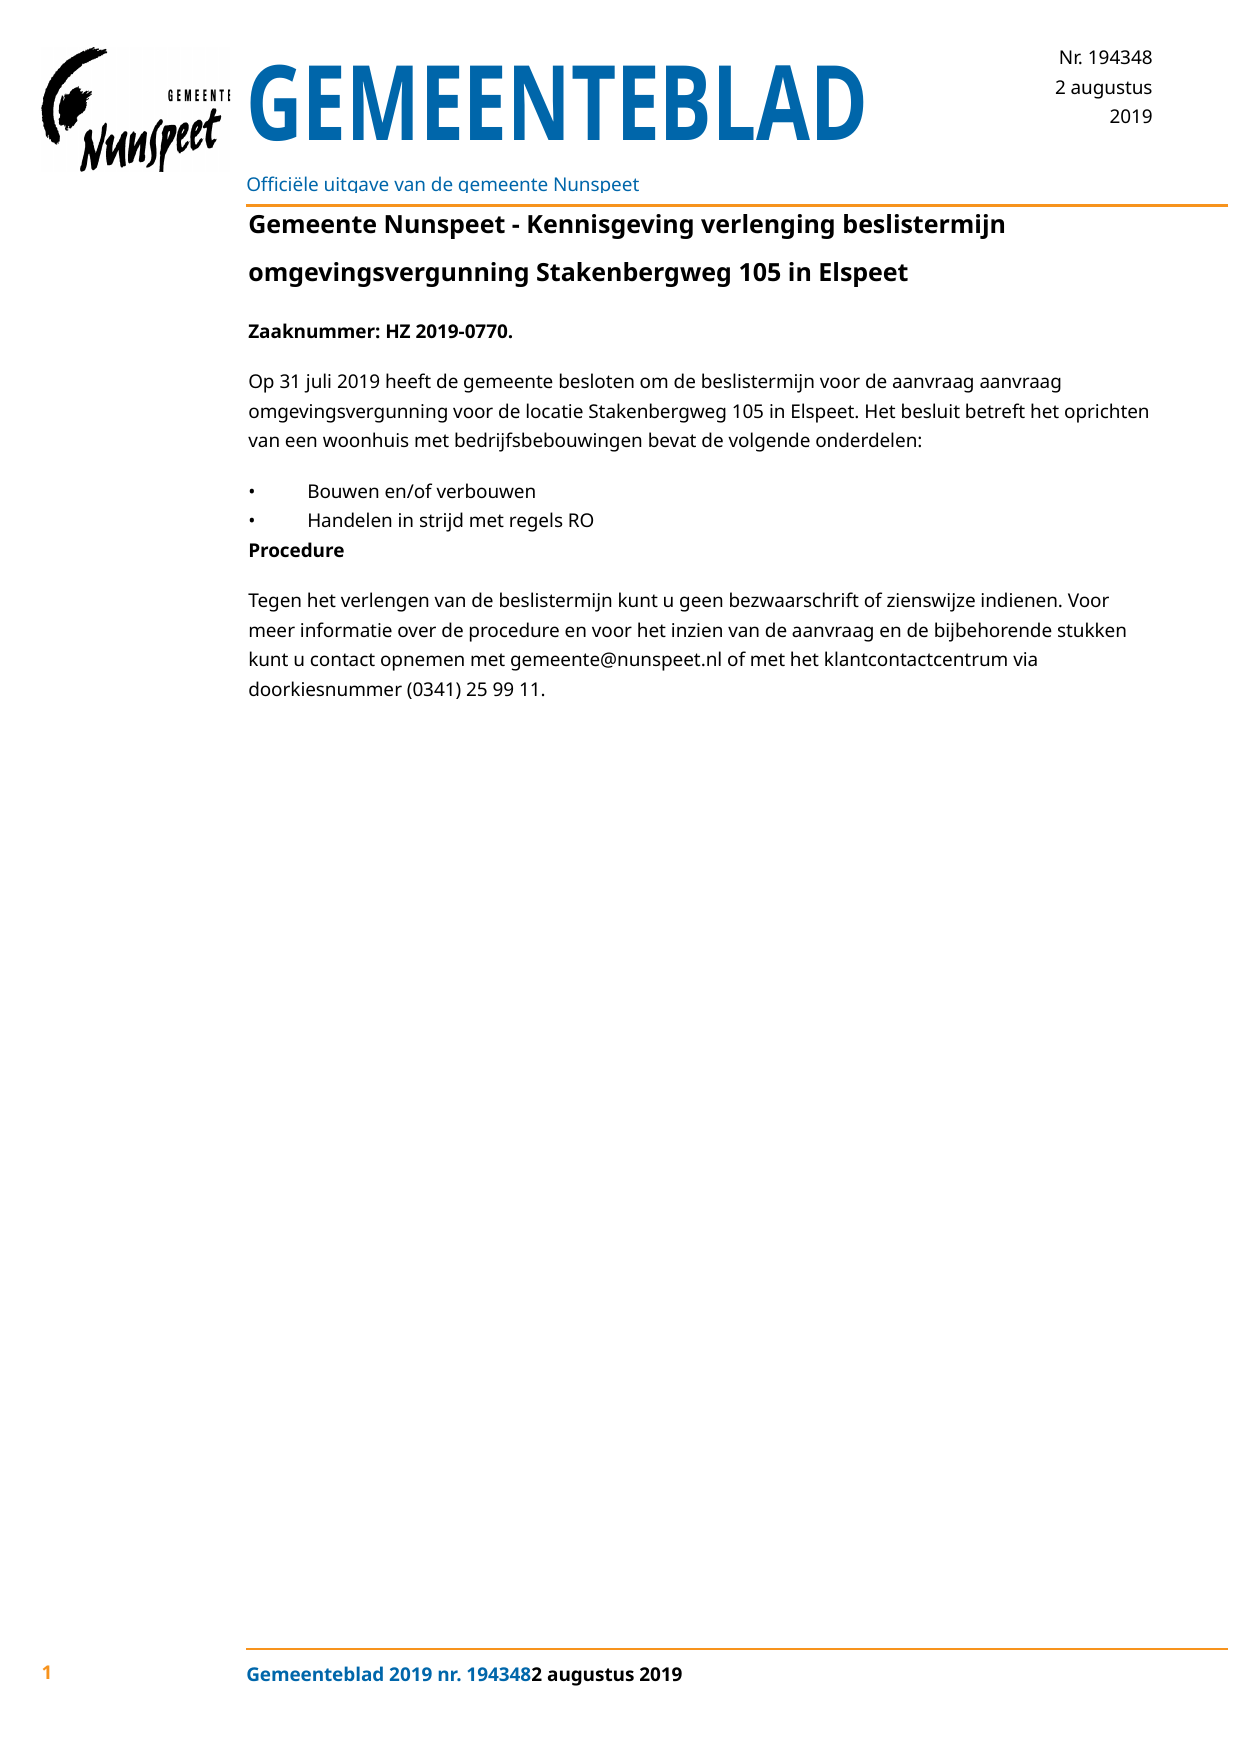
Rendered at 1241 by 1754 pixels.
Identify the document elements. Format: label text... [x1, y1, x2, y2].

list Bouwen en/of verbouwen [248, 478, 1152, 504]
text Tegen het verlengen van de beslistermijn kunt u geen bezwaarschrift of zienswijze indienen. Voor meer informatie over de procedure en voor het inzien van de aanvraag en de bijbehorende stukken kunt u contact opnemen met gemeente@nunspeet.nl of met het klantcontactcentrum via doorkiesnummer (0341) 25 99 11. [248, 587, 1152, 702]
text Zaaknummer: HZ 2019-0770. [248, 318, 1152, 344]
text Op 31 juli 2019 heeft de gemeente besloten om de beslistermijn voor de aanvraag aanvraag omgevingsvergunning voor de locatie Stakenbergweg 105 in Elspeet. Het besluit betreft het oprichten van een woonhuis met bedrijfsbebouwingen bevat de volgende onderdelen: [248, 368, 1152, 453]
picture [41, 47, 231, 172]
text Procedure [248, 537, 1152, 563]
text Gemeente Nunspeet - Kennisgeving verlenging beslistermijn omgevingsvergunning Stakenbergweg 105 in Elspeet [248, 207, 1152, 288]
list Handelen in strijd met regels RO [248, 507, 1152, 533]
